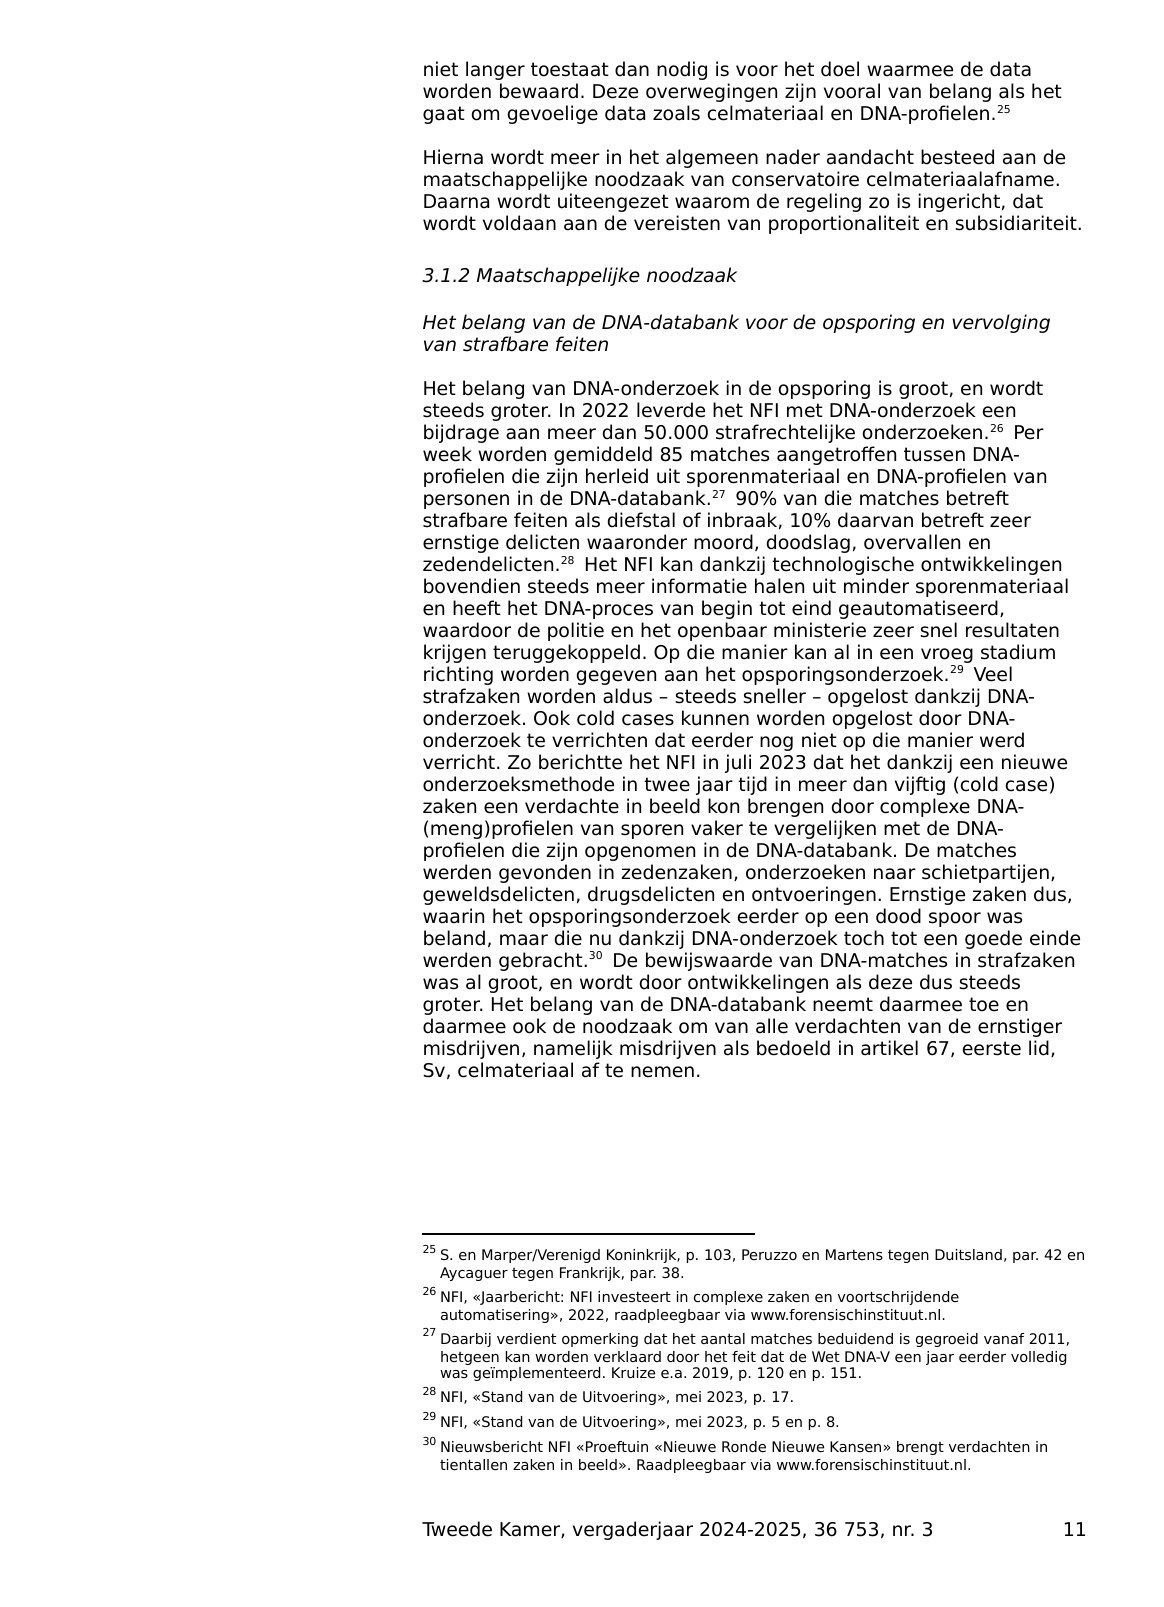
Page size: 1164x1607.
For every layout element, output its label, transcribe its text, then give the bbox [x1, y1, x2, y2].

subtitle Het belang van de DNA-databank voor de opsporing en vervolging van strafbare feiten [422, 312, 1087, 356]
text NFI, «Jaarbericht: NFI investeert in complexe zaken en voortschrijdende automatisering», 2022, raadpleegbaar via www.forensischinstituut.nl. [422, 1285, 1087, 1324]
subtitle 3.1.2 Maatschappelijke noodzaak [422, 265, 1087, 287]
text NFI, «Stand van de Uitvoering», mei 2023, p. 17. [422, 1385, 1087, 1407]
text NFI, «Stand van de Uitvoering», mei 2023, p. 5 en p. 8. [422, 1410, 1087, 1432]
text S. en Marper/Verenigd Koninkrijk, p. 103, Peruzzo en Martens tegen Duitsland, par. 42 en Aycaguer tegen Frankrijk, par. 38. [422, 1243, 1087, 1282]
text Daarbij verdient opmerking dat het aantal matches beduidend is gegroeid vanaf 2011, hetgeen kan worden verklaard door het feit dat de Wet DNA-V een jaar eerder volledig was geïmplementeerd. Kruize e.a. 2019, p. 120 en p. 151. [422, 1327, 1087, 1382]
text Het belang van DNA-onderzoek in de opsporing is groot, en wordt steeds groter. In 2022 leverde het NFI met DNA-onderzoek een bijdrage aan meer dan 50.000 strafrechtelijke onderzoeken. Per week worden gemiddeld 85 matches aangetroffen tussen DNA-profielen die zijn herleid uit sporenmateriaal en DNA-profielen van personen in de DNA-databank. 90% van die matches betreft strafbare feiten als diefstal of inbraak, 10% daarvan betreft zeer ernstige delicten waaronder moord, doodslag, overvallen en zedendelicten. Het NFI kan dankzij technologische ontwikkelingen bovendien steeds meer informatie halen uit minder sporenmateriaal en heeft het DNA-proces van begin tot eind geautomatiseerd, waardoor de politie en het openbaar ministerie zeer snel resultaten krijgen teruggekoppeld. Op die manier kan al in een vroeg stadium richting worden gegeven aan het opsporingsonderzoek. Veel strafzaken worden aldus – steeds sneller – opgelost dankzij DNA-onderzoek. Ook cold cases kunnen worden opgelost door DNA-onderzoek te verrichten dat eerder nog niet op die manier werd verricht. Zo berichtte het NFI in juli 2023 dat het dankzij een nieuwe onderzoeksmethode in twee jaar tijd in meer dan vijftig (cold case) zaken een verdachte in beeld kon brengen door complexe DNA-(meng)profielen van sporen vaker te vergelijken met de DNA-profielen die zijn opgenomen in de DNA-databank. De matches werden gevonden in zedenzaken, onderzoeken naar schietpartijen, geweldsdelicten, drugsdelicten en ontvoeringen. Ernstige zaken dus, waarin het opsporingsonderzoek eerder op een dood spoor was beland, maar die nu dankzij DNA-onderzoek toch tot een goede einde werden gebracht. De bewijswaarde van DNA-matches in strafzaken was al groot, en wordt door ontwikkelingen als deze dus steeds groter. Het belang van de DNA-databank neemt daarmee toe en daarmee ook de noodzaak om van alle verdachten van de ernstiger misdrijven, namelijk misdrijven als bedoeld in artikel 67, eerste lid, Sv, celmateriaal af te nemen. [422, 378, 1087, 1082]
text Nieuwsbericht NFI «Proeftuin «Nieuwe Ronde Nieuwe Kansen» brengt verdachten in tientallen zaken in beeld». Raadpleegbaar via www.forensischinstituut.nl. [422, 1435, 1087, 1474]
text niet langer toestaat dan nodig is voor het doel waarmee de data worden bewaard. Deze overwegingen zijn vooral van belang als het gaat om gevoelige data zoals celmateriaal en DNA-profielen. [422, 59, 1087, 125]
text Hierna wordt meer in het algemeen nader aandacht besteed aan de maatschappelijke noodzaak van conservatoire celmateriaalafname. Daarna wordt uiteengezet waarom de regeling zo is ingericht, dat wordt voldaan aan de vereisten van proportionaliteit en subsidiariteit. [422, 147, 1087, 235]
